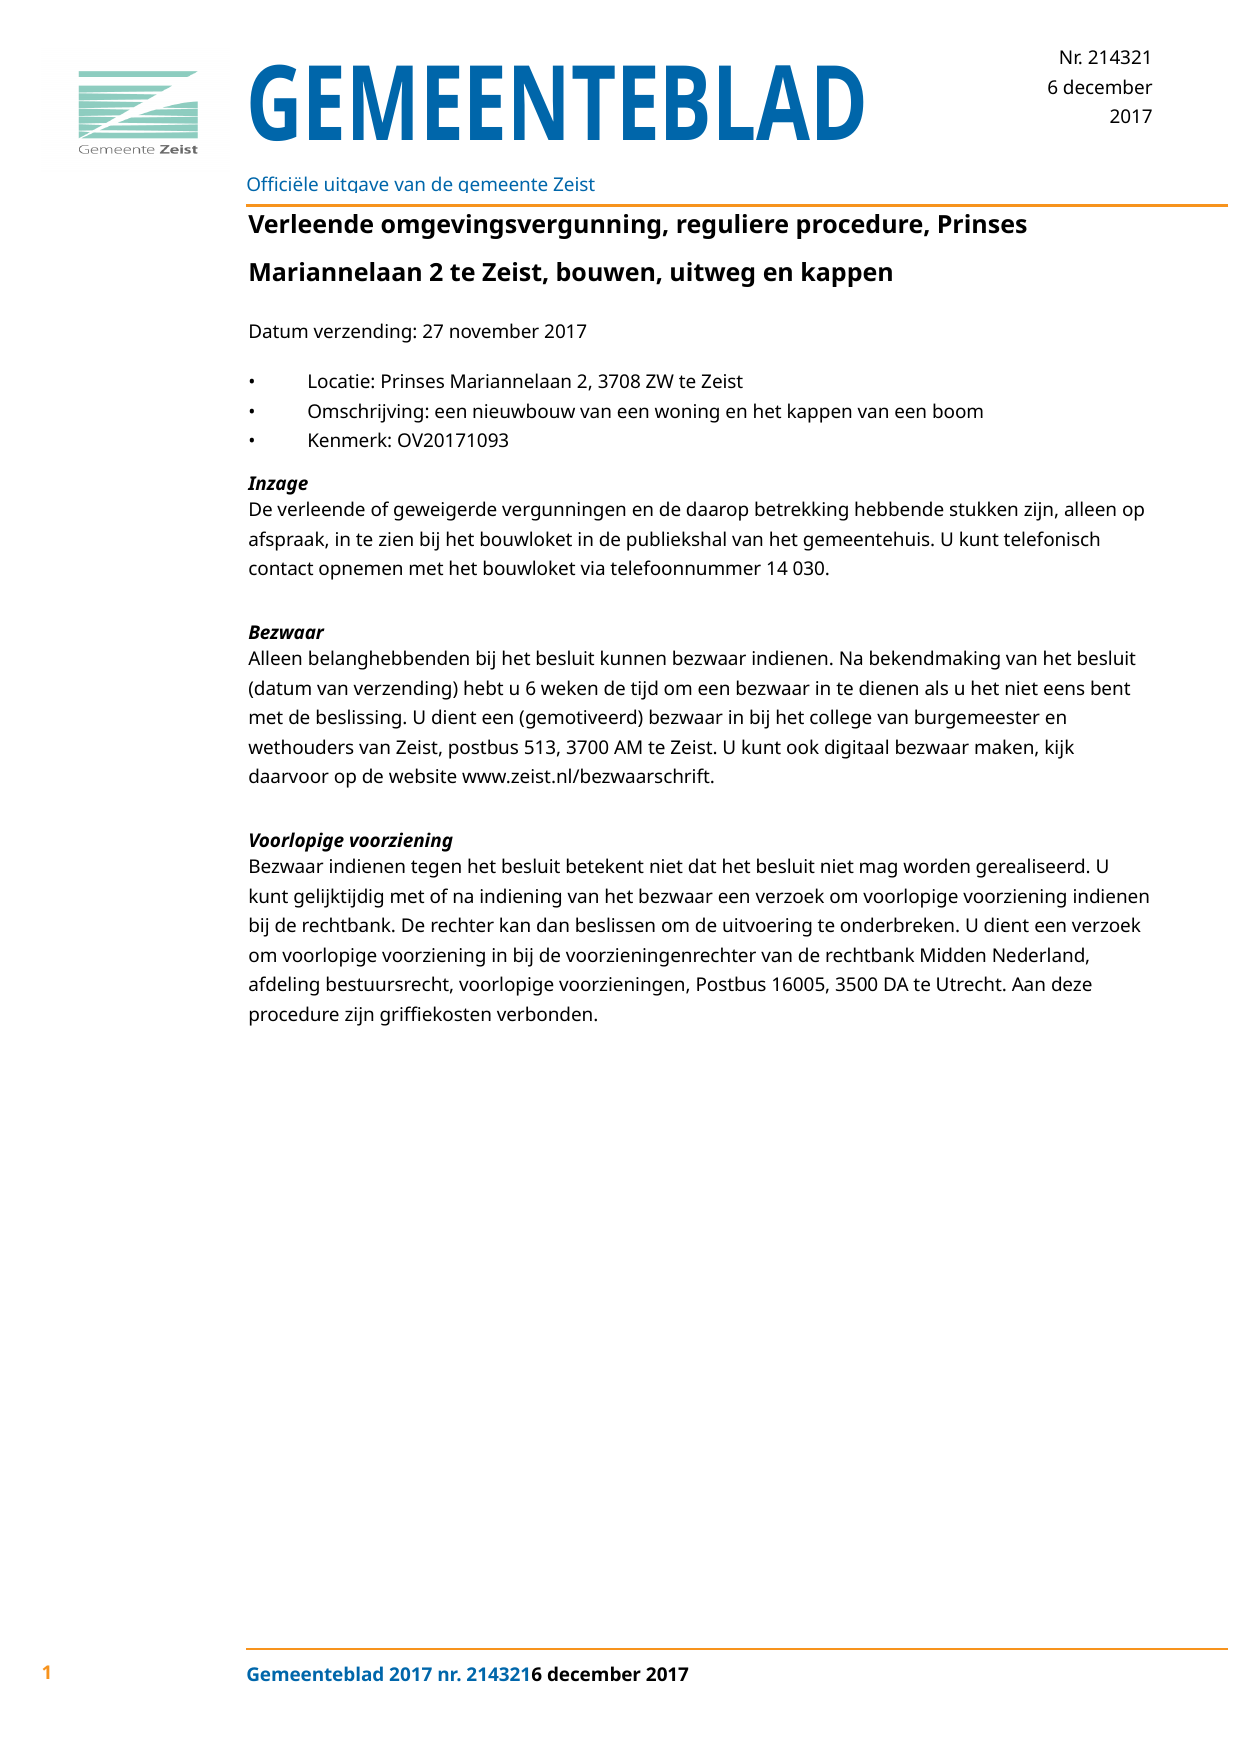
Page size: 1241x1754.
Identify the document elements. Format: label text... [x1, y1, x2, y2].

text Verleende omgevingsvergunning, reguliere procedure, Prinses Mariannelaan 2 te Zeist, bouwen, uitweg en kappen [248, 207, 1152, 288]
text Inzage [248, 471, 1152, 496]
list Kenmerk: OV20171093 [248, 427, 1152, 453]
text Datum verzending: 27 november 2017 [248, 318, 1152, 344]
text De verleende of geweigerde vergunningen en de daarop betrekking hebbende stukken zijn, alleen op afspraak, in te zien bij het bouwloket in de publiekshal van het gemeentehuis. U kunt telefonisch contact opnemen met het bouwloket via telefoonnummer 14 030. [248, 496, 1152, 581]
list Locatie: Prinses Mariannelaan 2, 3708 ZW te Zeist [248, 368, 1152, 394]
list Omschrijving: een nieuwbouw van een woning en het kappen van een boom [248, 398, 1152, 424]
text Alleen belanghebbenden bij het besluit kunnen bezwaar indienen. Na bekendmaking van het besluit (datum van verzending) hebt u 6 weken de tijd om een bezwaar in te dienen als u het niet eens bent met de beslissing. U dient een (gemotiveerd) bezwaar in bij het college van burgemeester en wethouders van Zeist, postbus 513, 3700 AM te Zeist. U kunt ook digitaal bezwaar maken, kijk daarvoor op de website www.zeist.nl/bezwaarschrift. [248, 645, 1152, 789]
picture [41, 47, 231, 172]
text Bezwaar [248, 619, 1152, 645]
text Bezwaar indienen tegen het besluit betekent niet dat het besluit niet mag worden gerealiseerd. U kunt gelijktijdig met of na indiening van het bezwaar een verzoek om voorlopige voorziening indienen bij de rechtbank. De rechter kan dan beslissen om de uitvoering te onderbreken. U dient een verzoek om voorlopige voorziening in bij de voorzieningenrechter van de rechtbank Midden Nederland, afdeling bestuursrecht, voorlopige voorzieningen, Postbus 16005, 3500 DA te Utrecht. Aan deze procedure zijn griffiekosten verbonden. [248, 853, 1152, 1027]
text Voorlopige voorziening [248, 827, 1152, 853]
